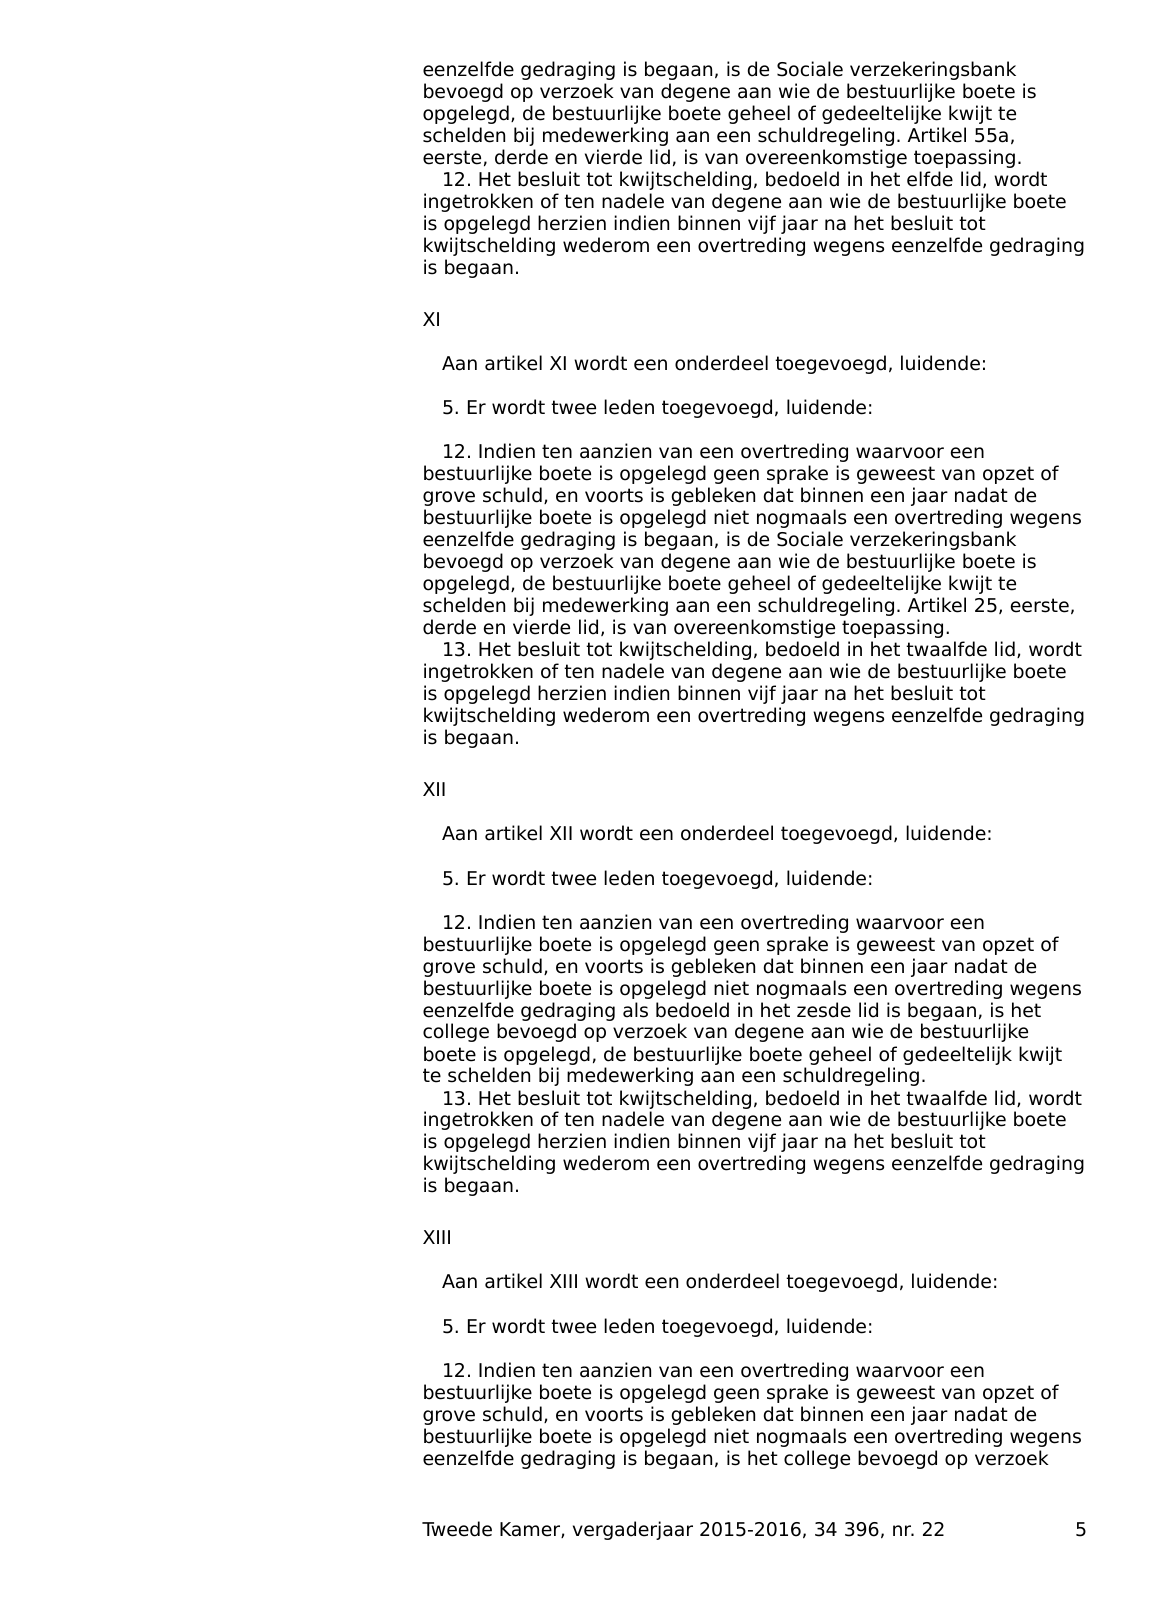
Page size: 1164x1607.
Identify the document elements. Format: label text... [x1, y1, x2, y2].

text Aan artikel XIII wordt een onderdeel toegevoegd, luidende: [422, 1271, 1087, 1293]
subtitle XII [422, 779, 1087, 801]
text 5. Er wordt twee leden toegevoegd, luidende: [422, 1316, 1087, 1338]
text 12. Het besluit tot kwijtschelding, bedoeld in het elfde lid, wordt ingetrokken of ten nadele van degene aan wie de bestuurlijke boete is opgelegd herzien indien binnen vijf jaar na het besluit tot kwijtschelding wederom een overtreding wegens eenzelfde gedraging is begaan. [422, 169, 1087, 279]
text 12. Indien ten aanzien van een overtreding waarvoor een bestuurlijke boete is opgelegd geen sprake is geweest van opzet of grove schuld, en voorts is gebleken dat binnen een jaar nadat de bestuurlijke boete is opgelegd niet nogmaals een overtreding wegens eenzelfde gedraging is begaan, is de Sociale verzekeringsbank bevoegd op verzoek van degene aan wie de bestuurlijke boete is opgelegd, de bestuurlijke boete geheel of gedeeltelijke kwijt te schelden bij medewerking aan een schuldregeling. Artikel 25, eerste, derde en vierde lid, is van overeenkomstige toepassing. [422, 441, 1087, 639]
text 12. Indien ten aanzien van een overtreding waarvoor een bestuurlijke boete is opgelegd geen sprake is geweest van opzet of grove schuld, en voorts is gebleken dat binnen een jaar nadat de bestuurlijke boete is opgelegd niet nogmaals een overtreding wegens eenzelfde gedraging is begaan, is het college bevoegd op verzoek [422, 1360, 1087, 1470]
text 12. Indien ten aanzien van een overtreding waarvoor een bestuurlijke boete is opgelegd geen sprake is geweest van opzet of grove schuld, en voorts is gebleken dat binnen een jaar nadat de bestuurlijke boete is opgelegd niet nogmaals een overtreding wegens eenzelfde gedraging als bedoeld in het zesde lid is begaan, is het college bevoegd op verzoek van degene aan wie de bestuurlijke boete is opgelegd, de bestuurlijke boete geheel of gedeeltelijk kwijt te schelden bij medewerking aan een schuldregeling. [422, 912, 1087, 1087]
text Aan artikel XI wordt een onderdeel toegevoegd, luidende: [422, 353, 1087, 375]
text 5. Er wordt twee leden toegevoegd, luidende: [422, 397, 1087, 419]
text eenzelfde gedraging is begaan, is de Sociale verzekeringsbank bevoegd op verzoek van degene aan wie de bestuurlijke boete is opgelegd, de bestuurlijke boete geheel of gedeeltelijke kwijt te schelden bij medewerking aan een schuldregeling. Artikel 55a, eerste, derde en vierde lid, is van overeenkomstige toepassing. [422, 59, 1087, 169]
subtitle XI [422, 309, 1087, 331]
text 13. Het besluit tot kwijtschelding, bedoeld in het twaalfde lid, wordt ingetrokken of ten nadele van degene aan wie de bestuurlijke boete is opgelegd herzien indien binnen vijf jaar na het besluit tot kwijtschelding wederom een overtreding wegens eenzelfde gedraging is begaan. [422, 639, 1087, 749]
subtitle XIII [422, 1227, 1087, 1249]
text 13. Het besluit tot kwijtschelding, bedoeld in het twaalfde lid, wordt ingetrokken of ten nadele van degene aan wie de bestuurlijke boete is opgelegd herzien indien binnen vijf jaar na het besluit tot kwijtschelding wederom een overtreding wegens eenzelfde gedraging is begaan. [422, 1087, 1087, 1197]
text 5. Er wordt twee leden toegevoegd, luidende: [422, 867, 1087, 889]
text Aan artikel XII wordt een onderdeel toegevoegd, luidende: [422, 823, 1087, 845]
